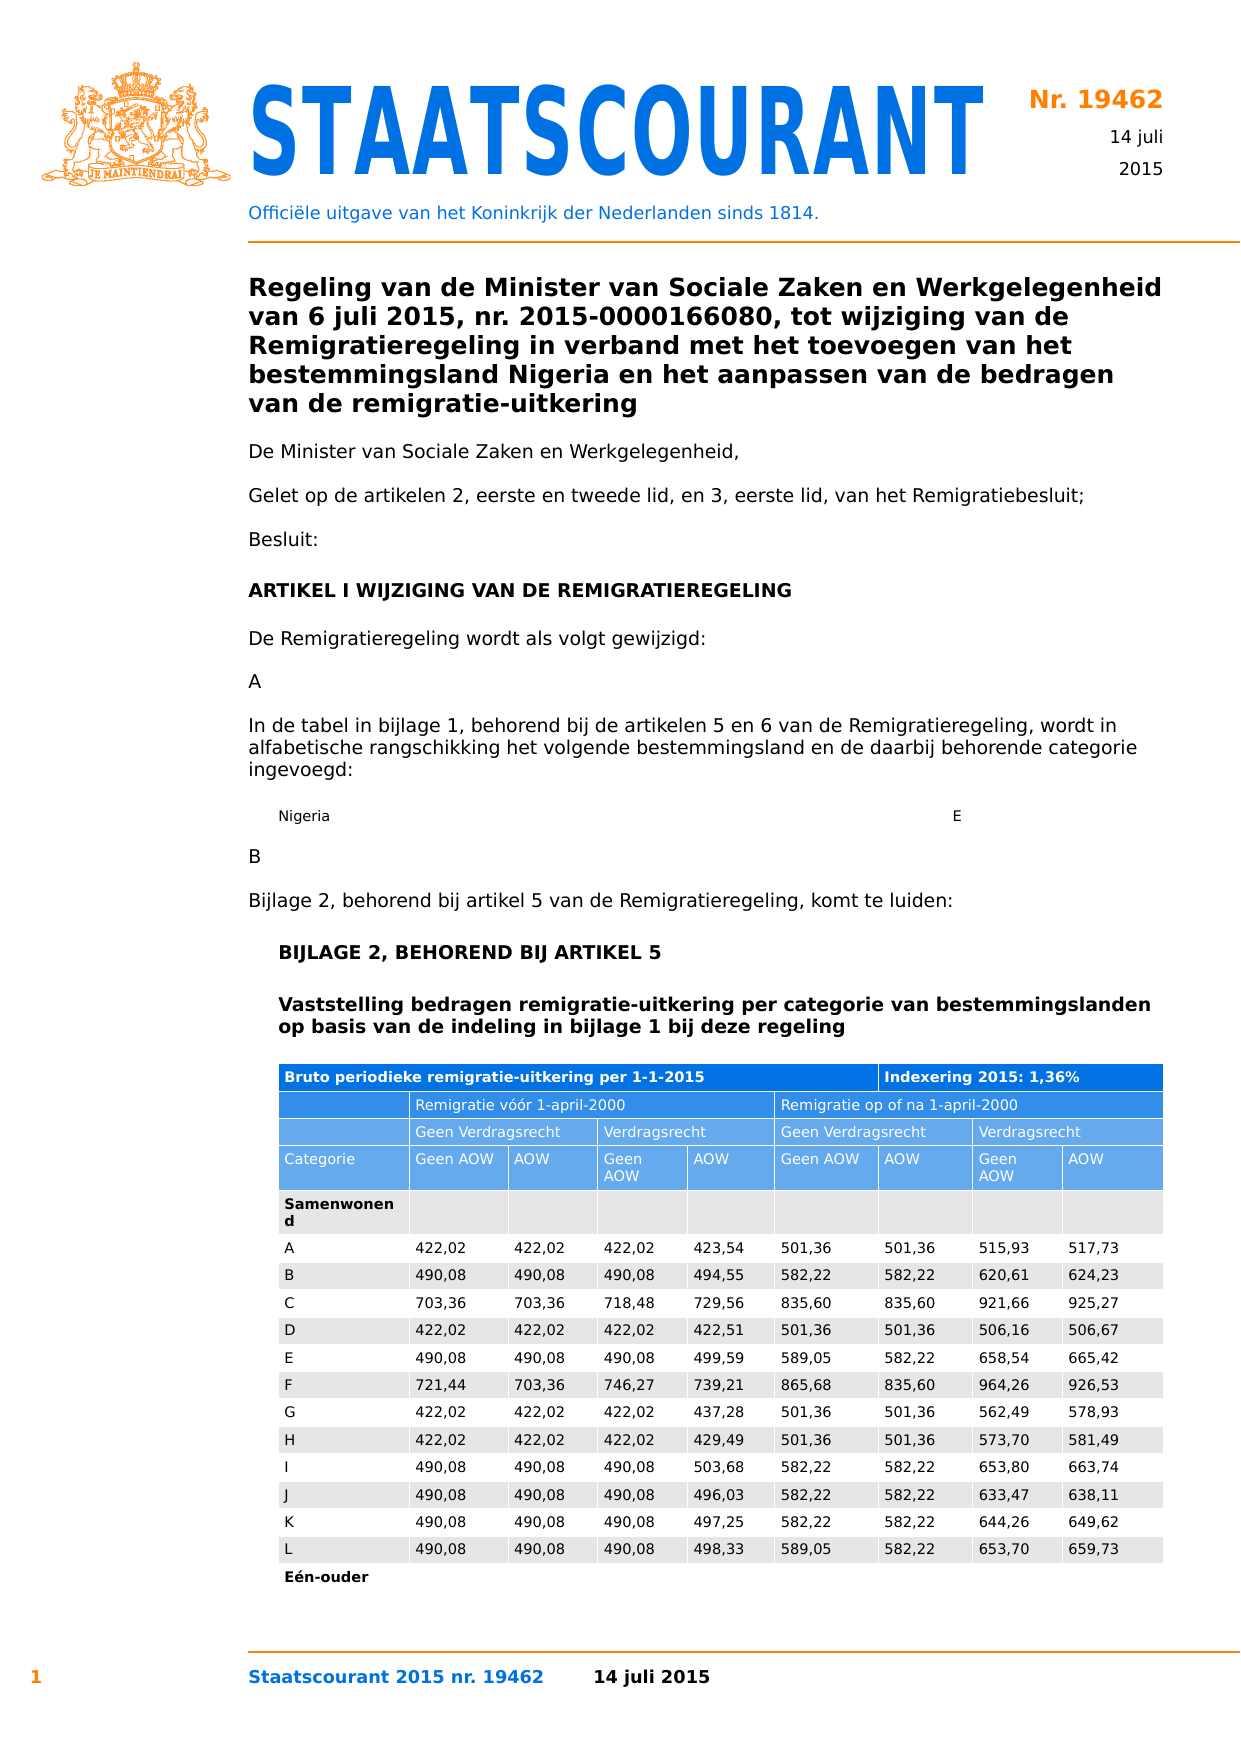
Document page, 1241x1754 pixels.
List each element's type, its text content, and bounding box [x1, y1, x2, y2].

table_cell 582,22 [879, 1345, 972, 1371]
table_cell 620,61 [973, 1263, 1062, 1289]
table_cell 865,68 [775, 1372, 878, 1398]
table_cell 422,02 [598, 1427, 687, 1453]
table_cell 494,55 [688, 1263, 774, 1289]
table_cell 835,60 [775, 1290, 878, 1316]
table_cell Eén-ouder [279, 1564, 409, 1590]
table_cell 589,05 [775, 1537, 878, 1563]
table_cell 582,22 [879, 1482, 972, 1508]
table_cell H [279, 1427, 409, 1453]
table_cell Verdragsrecht [973, 1119, 1163, 1145]
table_cell AOW [1063, 1146, 1163, 1190]
table_cell [688, 1564, 774, 1590]
table_header E [947, 803, 1163, 824]
table_header Indexering 2015: 1,36% [879, 1064, 1163, 1091]
table_cell 703,36 [509, 1290, 597, 1316]
table_cell 964,26 [973, 1372, 1062, 1398]
table_cell Officiële uitgave van het Koninkrijk der Nederlanden sinds 1814. [248, 203, 1240, 241]
table_cell 729,56 [688, 1290, 774, 1316]
table_cell [973, 1564, 1062, 1590]
table_cell 422,02 [410, 1427, 508, 1453]
table_cell 497,25 [688, 1509, 774, 1536]
table_cell [509, 1191, 597, 1234]
table_cell 658,54 [973, 1345, 1062, 1371]
table_cell Geen AOW [410, 1146, 508, 1190]
table_cell Remigratie op of na 1-april-2000 [775, 1092, 1163, 1118]
table_cell 746,27 [598, 1372, 687, 1398]
table_cell Samenwonend [279, 1191, 409, 1234]
table_cell 490,08 [410, 1263, 508, 1289]
table_cell [1063, 1564, 1163, 1590]
table_cell 429,49 [688, 1427, 774, 1453]
table_cell J [279, 1482, 409, 1508]
table_cell 649,62 [1063, 1509, 1163, 1536]
table_cell 515,93 [973, 1235, 1062, 1262]
table_cell Geen AOW [775, 1146, 878, 1190]
table_cell Remigratie vóór 1-april-2000 [410, 1092, 774, 1118]
text B [248, 846, 1163, 868]
table_cell 926,53 [1063, 1372, 1163, 1398]
table_cell 422,02 [509, 1427, 597, 1453]
table_cell 578,93 [1063, 1400, 1163, 1426]
table_cell 517,73 [1063, 1235, 1163, 1262]
table_cell C [279, 1290, 409, 1316]
table_cell [598, 1191, 687, 1234]
table_cell 925,27 [1063, 1290, 1163, 1316]
table_cell D [279, 1318, 409, 1344]
table_cell 422,51 [688, 1318, 774, 1344]
table_header [25, 62, 248, 241]
table_cell 501,36 [879, 1318, 972, 1344]
table_cell 422,02 [509, 1235, 597, 1262]
table_cell 582,22 [775, 1454, 878, 1481]
table_cell 422,02 [509, 1400, 597, 1426]
table_cell Categorie [279, 1146, 409, 1190]
table_cell K [279, 1509, 409, 1536]
table_cell 633,47 [973, 1482, 1062, 1508]
table_cell 490,08 [410, 1509, 508, 1536]
table_cell 490,08 [410, 1345, 508, 1371]
table_cell 562,49 [973, 1400, 1062, 1426]
table_cell [775, 1191, 878, 1234]
table_cell 582,22 [879, 1537, 972, 1563]
subtitle Vaststelling bedragen remigratie-uitkering per categorie van bestemmingslanden op basis van de indeling in bijlage 1 bij deze regeling [278, 994, 1163, 1038]
table_cell 921,66 [973, 1290, 1062, 1316]
subtitle ARTIKEL I WIJZIGING VAN DE REMIGRATIEREGELING [248, 580, 1163, 602]
table_cell 582,22 [879, 1454, 972, 1481]
table_cell 721,44 [410, 1372, 508, 1398]
subtitle Regeling van de Minister van Sociale Zaken en Werkgelegenheid van 6 juli 2015, nr. 2015-0000166080, tot wijziging van de Remigratieregeling in verband met het toevoegen van het bestemmingsland Nigeria en het aanpassen van de bedragen van de remigratie-uitkering [248, 273, 1163, 419]
table_cell 501,36 [879, 1400, 972, 1426]
table_cell 501,36 [879, 1235, 972, 1262]
table_cell 490,08 [509, 1345, 597, 1371]
table_cell 582,22 [879, 1509, 972, 1536]
table_cell 582,22 [775, 1509, 878, 1536]
table_cell L [279, 1537, 409, 1563]
table_cell 582,22 [879, 1263, 972, 1289]
table_header Nr. 19462 [998, 62, 1240, 121]
table_cell 422,02 [598, 1235, 687, 1262]
table_cell 663,74 [1063, 1454, 1163, 1481]
table_cell [410, 1191, 508, 1234]
table_cell [410, 1564, 508, 1590]
table_cell Geen AOW [973, 1146, 1062, 1190]
table_header Bruto periodieke remigratie-uitkering per 1-1-2015 [279, 1064, 878, 1091]
table_cell 422,02 [410, 1318, 508, 1344]
text Besluit: [248, 528, 1163, 550]
table_cell 653,70 [973, 1537, 1062, 1563]
table_cell 665,42 [1063, 1345, 1163, 1371]
table_cell 490,08 [598, 1263, 687, 1289]
table_cell AOW [879, 1146, 972, 1190]
table_cell 490,08 [509, 1537, 597, 1563]
table_cell Geen Verdragsrecht [775, 1119, 972, 1145]
table_header STAATSCOURANT [248, 62, 998, 203]
table_cell A [279, 1235, 409, 1262]
text In de tabel in bijlage 1, behorend bij de artikelen 5 en 6 van de Remigratieregeling, wordt in alfabetische rangschikking het volgende bestemmingsland en de daarbij behorende categorie ingevoegd: [248, 715, 1163, 781]
table_cell 503,68 [688, 1454, 774, 1481]
text Bijlage 2, behorend bij artikel 5 van de Remigratieregeling, komt te luiden: [248, 890, 1163, 912]
table_cell 490,08 [598, 1345, 687, 1371]
table_cell B [279, 1263, 409, 1289]
table_cell 653,80 [973, 1454, 1062, 1481]
table_cell G [279, 1400, 409, 1426]
table_cell 501,36 [775, 1427, 878, 1453]
table_cell 437,28 [688, 1400, 774, 1426]
table_cell 638,11 [1063, 1482, 1163, 1508]
table_cell AOW [688, 1146, 774, 1190]
table_cell 490,08 [598, 1537, 687, 1563]
table_cell 422,02 [509, 1318, 597, 1344]
table_cell [279, 1092, 409, 1118]
table_cell 490,08 [509, 1263, 597, 1289]
picture [41, 62, 231, 186]
table_cell [879, 1564, 972, 1590]
table_cell 496,03 [688, 1482, 774, 1508]
table_cell 739,21 [688, 1372, 774, 1398]
text Gelet op de artikelen 2, eerste en tweede lid, en 3, eerste lid, van het Remigratiebesluit; [248, 484, 1163, 507]
table_header Nigeria [278, 803, 947, 824]
table_cell 14 juli [998, 121, 1240, 153]
table_cell 506,67 [1063, 1318, 1163, 1344]
table_cell 589,05 [775, 1345, 878, 1371]
table_cell Verdragsrecht [598, 1119, 774, 1145]
table_cell AOW [509, 1146, 597, 1190]
table_cell 490,08 [598, 1482, 687, 1508]
table_cell [775, 1564, 878, 1590]
table_cell 501,36 [775, 1235, 878, 1262]
table_cell [279, 1119, 409, 1145]
table_cell 624,23 [1063, 1263, 1163, 1289]
table_cell [973, 1191, 1062, 1234]
table_cell E [279, 1345, 409, 1371]
table_cell [688, 1191, 774, 1234]
table_cell 490,08 [410, 1482, 508, 1508]
table_cell 422,02 [598, 1318, 687, 1344]
table_cell 644,26 [973, 1509, 1062, 1536]
text De Minister van Sociale Zaken en Werkgelegenheid, [248, 441, 1163, 463]
table_cell 703,36 [410, 1290, 508, 1316]
table_cell 422,02 [410, 1235, 508, 1262]
table_cell 501,36 [775, 1318, 878, 1344]
table_cell 498,33 [688, 1537, 774, 1563]
table_cell 490,08 [410, 1537, 508, 1563]
table_cell 422,02 [410, 1400, 508, 1426]
table_cell 501,36 [879, 1427, 972, 1453]
table_cell 581,49 [1063, 1427, 1163, 1453]
table_cell [509, 1564, 597, 1590]
table_cell 835,60 [879, 1290, 972, 1316]
table_cell 582,22 [775, 1263, 878, 1289]
table_cell 490,08 [509, 1509, 597, 1536]
table_cell Geen AOW [598, 1146, 687, 1190]
table_cell 490,08 [598, 1509, 687, 1536]
table_cell F [279, 1372, 409, 1398]
table_cell 659,73 [1063, 1537, 1163, 1563]
table_cell 573,70 [973, 1427, 1062, 1453]
table_cell 423,54 [688, 1235, 774, 1262]
text De Remigratieregeling wordt als volgt gewijzigd: [248, 627, 1163, 649]
table_cell 490,08 [410, 1454, 508, 1481]
table_cell 506,16 [973, 1318, 1062, 1344]
table_cell 422,02 [598, 1400, 687, 1426]
table_cell 835,60 [879, 1372, 972, 1398]
table_cell I [279, 1454, 409, 1481]
table_cell 703,36 [509, 1372, 597, 1398]
table_cell 2015 [998, 153, 1240, 203]
table_cell [598, 1564, 687, 1590]
table_cell 499,59 [688, 1345, 774, 1371]
text A [248, 671, 1163, 693]
table_cell 490,08 [509, 1482, 597, 1508]
table_cell 501,36 [775, 1400, 878, 1426]
table_cell 718,48 [598, 1290, 687, 1316]
subtitle BIJLAGE 2, BEHOREND BIJ ARTIKEL 5 [278, 942, 1163, 964]
table_cell Geen Verdragsrecht [410, 1119, 597, 1145]
table_cell [1063, 1191, 1163, 1234]
table_cell [879, 1191, 972, 1234]
table_cell 582,22 [775, 1482, 878, 1508]
table_cell 490,08 [598, 1454, 687, 1481]
table_cell 490,08 [509, 1454, 597, 1481]
